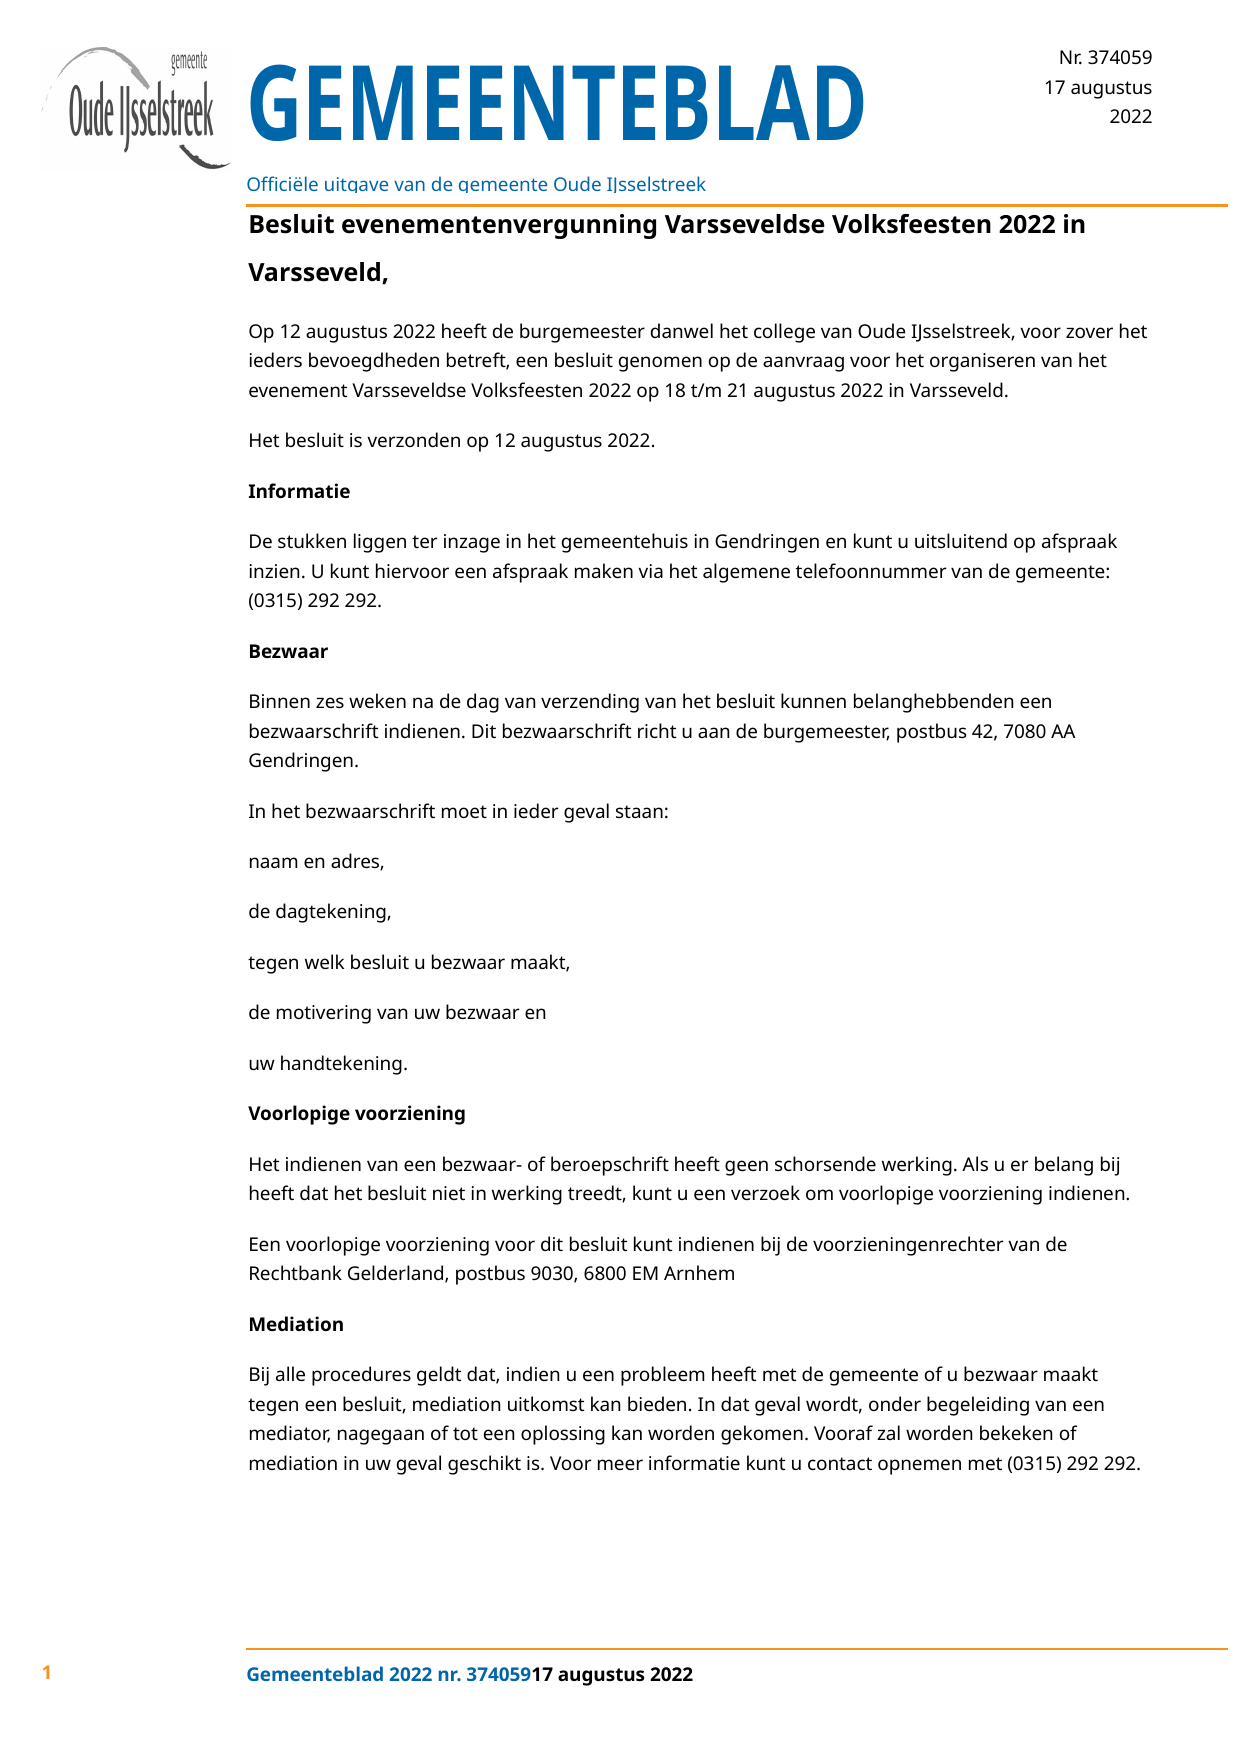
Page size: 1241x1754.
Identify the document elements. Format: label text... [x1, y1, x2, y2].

text Bezwaar [248, 638, 1152, 664]
text Voorlopige voorziening [248, 1100, 1152, 1126]
text de motivering van uw bezwaar en [248, 999, 1152, 1025]
text Besluit evenementenvergunning Varsseveldse Volksfeesten 2022 in Varsseveld, [248, 207, 1152, 288]
text naam en adres, [248, 848, 1152, 874]
text Een voorlopige voorziening voor dit besluit kunt indienen bij de voorzieningenrechter van de Rechtbank Gelderland, postbus 9030, 6800 EM Arnhem [248, 1231, 1152, 1286]
text In het bezwaarschrift moet in ieder geval staan: [248, 798, 1152, 824]
text Bij alle procedures geldt dat, indien u een probleem heeft met de gemeente of u bezwaar maakt tegen een besluit, mediation uitkomst kan bieden. In dat geval wordt, onder begeleiding van een mediator, nagegaan of tot een oplossing kan worden gekomen. Vooraf zal worden bekeken of mediation in uw geval geschikt is. Voor meer informatie kunt u contact opnemen met (0315) 292 292. [248, 1361, 1152, 1476]
text tegen welk besluit u bezwaar maakt, [248, 949, 1152, 975]
text Mediation [248, 1311, 1152, 1337]
text Binnen zes weken na de dag van verzending van het besluit kunnen belanghebbenden een bezwaarschrift indienen. Dit bezwaarschrift richt u aan de burgemeester, postbus 42, 7080 AA Gendringen. [248, 688, 1152, 773]
text Het besluit is verzonden op 12 augustus 2022. [248, 427, 1152, 453]
text Het indienen van een bezwaar- of beroepschrift heeft geen schorsende werking. Als u er belang bij heeft dat het besluit niet in werking treedt, kunt u een verzoek om voorlopige voorziening indienen. [248, 1151, 1152, 1206]
text de dagtekening, [248, 899, 1152, 924]
text Informatie [248, 478, 1152, 504]
text Op 12 augustus 2022 heeft de burgemeester danwel het college van Oude IJsselstreek, voor zover het ieders bevoegdheden betreft, een besluit genomen op de aanvraag voor het organiseren van het evenement Varsseveldse Volksfeesten 2022 op 18 t/m 21 augustus 2022 in Varsseveld. [248, 318, 1152, 403]
picture [41, 47, 231, 172]
text uw handtekening. [248, 1050, 1152, 1076]
text De stukken liggen ter inzage in het gemeentehuis in Gendringen en kunt u uitsluitend op afspraak inzien. U kunt hiervoor een afspraak maken via het algemene telefoonnummer van de gemeente: (0315) 292 292. [248, 528, 1152, 613]
